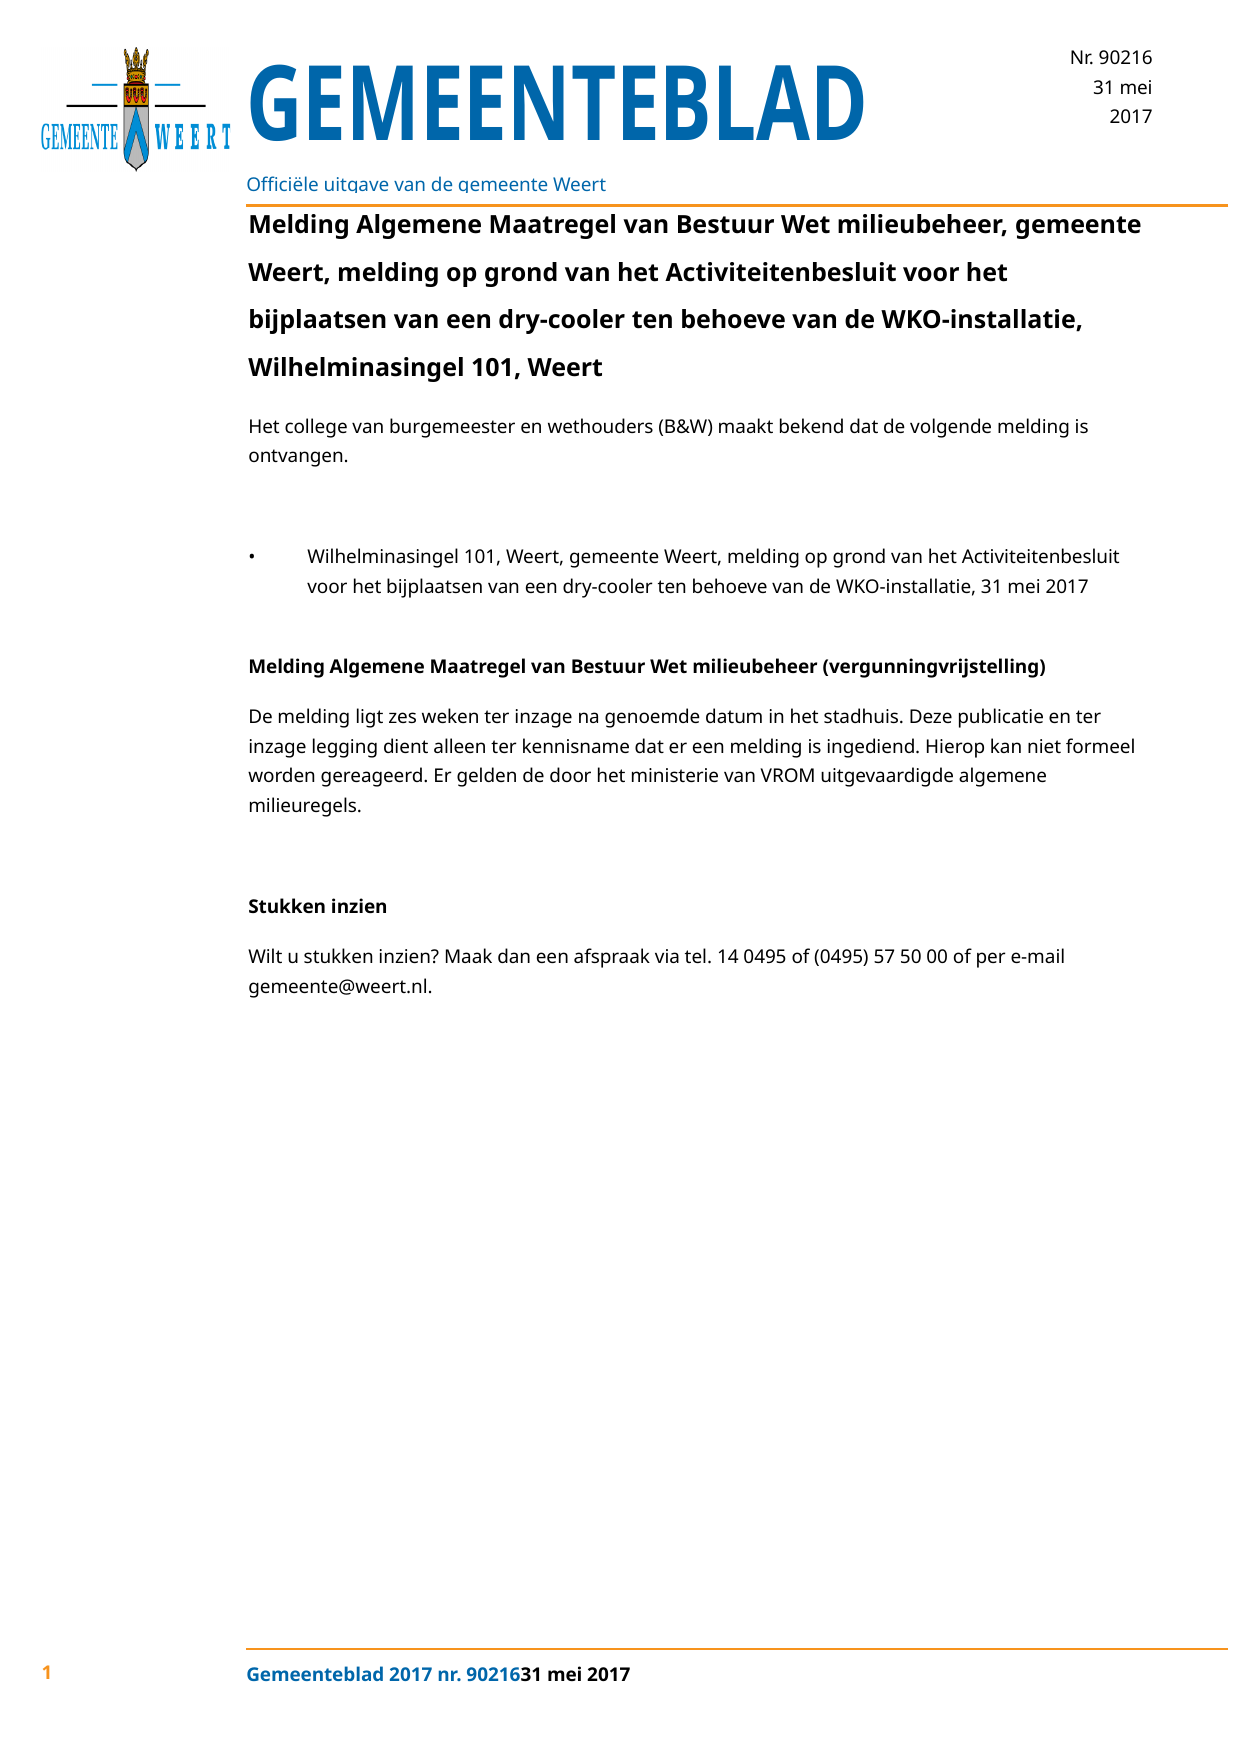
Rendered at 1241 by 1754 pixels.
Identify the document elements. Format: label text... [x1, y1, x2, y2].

text Melding Algemene Maatregel van Bestuur Wet milieubeheer, gemeente Weert, melding op grond van het Activiteitenbesluit voor het bijplaatsen van een dry-cooler ten behoeve van de WKO-installatie, Wilhelminasingel 101, Weert [248, 207, 1152, 384]
text Melding Algemene Maatregel van Bestuur Wet milieubeheer (vergunningvrijstelling) [248, 653, 1152, 679]
picture [41, 47, 231, 172]
text De melding ligt zes weken ter inzage na genoemde datum in het stadhuis. Deze publicatie en ter inzage legging dient alleen ter kennisname dat er een melding is ingediend. Hierop kan niet formeel worden gereageerd. Er gelden de door het ministerie van VROM uitgevaardigde algemene milieuregels. [248, 703, 1152, 818]
text Wilt u stukken inzien? Maak dan een afspraak via tel. 14 0495 of (0495) 57 50 00 of per e-mail gemeente@weert.nl. [248, 943, 1152, 999]
text Stukken inzien [248, 893, 1152, 919]
text Het college van burgemeester en wethouders (B&W) maakt bekend dat de volgende melding is ontvangen. [248, 413, 1152, 468]
list Wilhelminasingel 101, Weert, gemeente Weert, melding op grond van het Activiteitenbesluit voor het bijplaatsen van een dry-cooler ten behoeve van de WKO-installatie, 31 mei 2017 [248, 543, 1152, 599]
